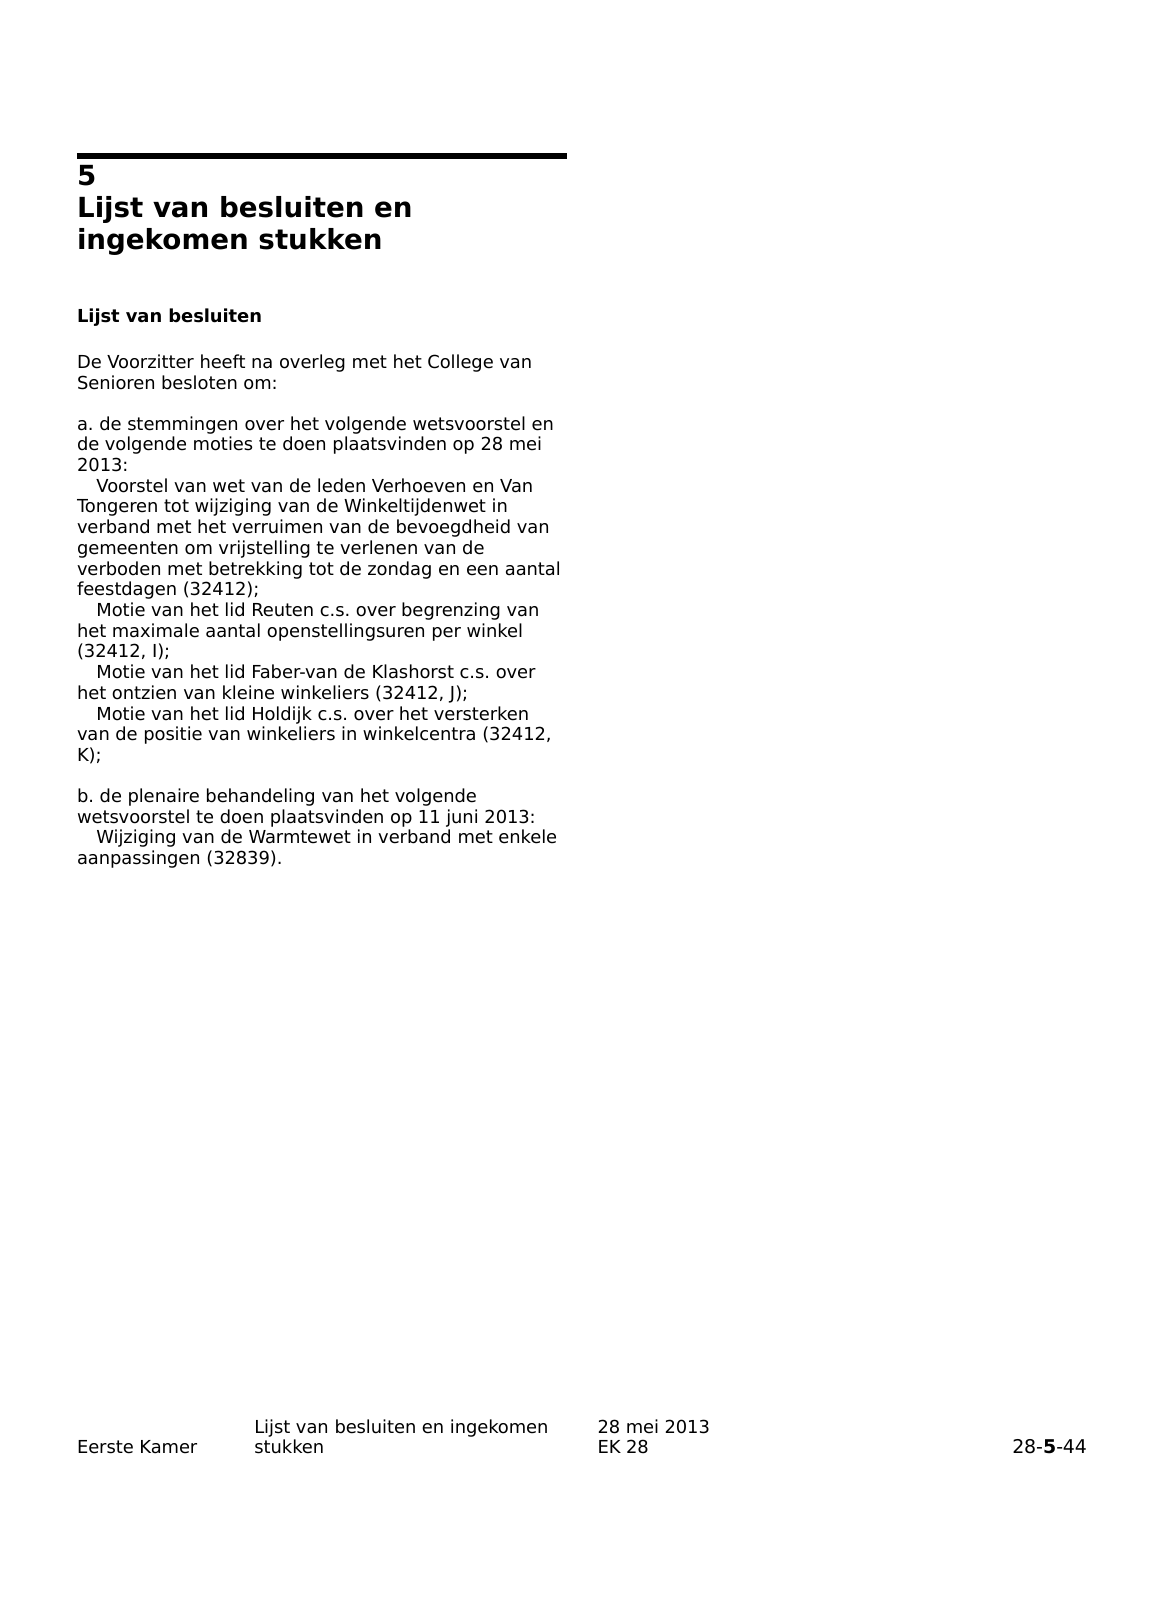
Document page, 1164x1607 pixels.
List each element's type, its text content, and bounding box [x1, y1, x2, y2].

text a. de stemmingen over het volgende wetsvoorstel en de volgende moties te doen plaatsvinden op 28 mei 2013: [77, 413, 567, 476]
text Voorstel van wet van de leden Verhoeven en Van Tongeren tot wijziging van de Winkeltijdenwet in verband met het verruimen van de bevoegdheid van gemeenten om vrijstelling te verlenen van de verboden met betrekking tot de zondag en een aantal feestdagen (32412); [77, 476, 567, 600]
subtitle Lijst van besluiten [77, 306, 567, 327]
text De Voorzitter heeft na overleg met het College van Senioren besloten om: [77, 352, 567, 393]
title 5 Lijst van besluiten en ingekomen stukken [77, 159, 567, 256]
text Motie van het lid Holdijk c.s. over het versterken van de positie van winkeliers in winkelcentra (32412, K); [77, 703, 567, 766]
text Motie van het lid Reuten c.s. over begrenzing van het maximale aantal openstellingsuren per winkel (32412, I); [77, 600, 567, 662]
text b. de plenaire behandeling van het volgende wetsvoorstel te doen plaatsvinden op 11 juni 2013: [77, 786, 567, 827]
text Motie van het lid Faber-van de Klashorst c.s. over het ontzien van kleine winkeliers (32412, J); [77, 662, 567, 703]
text Wijziging van de Warmtewet in verband met enkele aanpassingen (32839). [77, 827, 567, 869]
